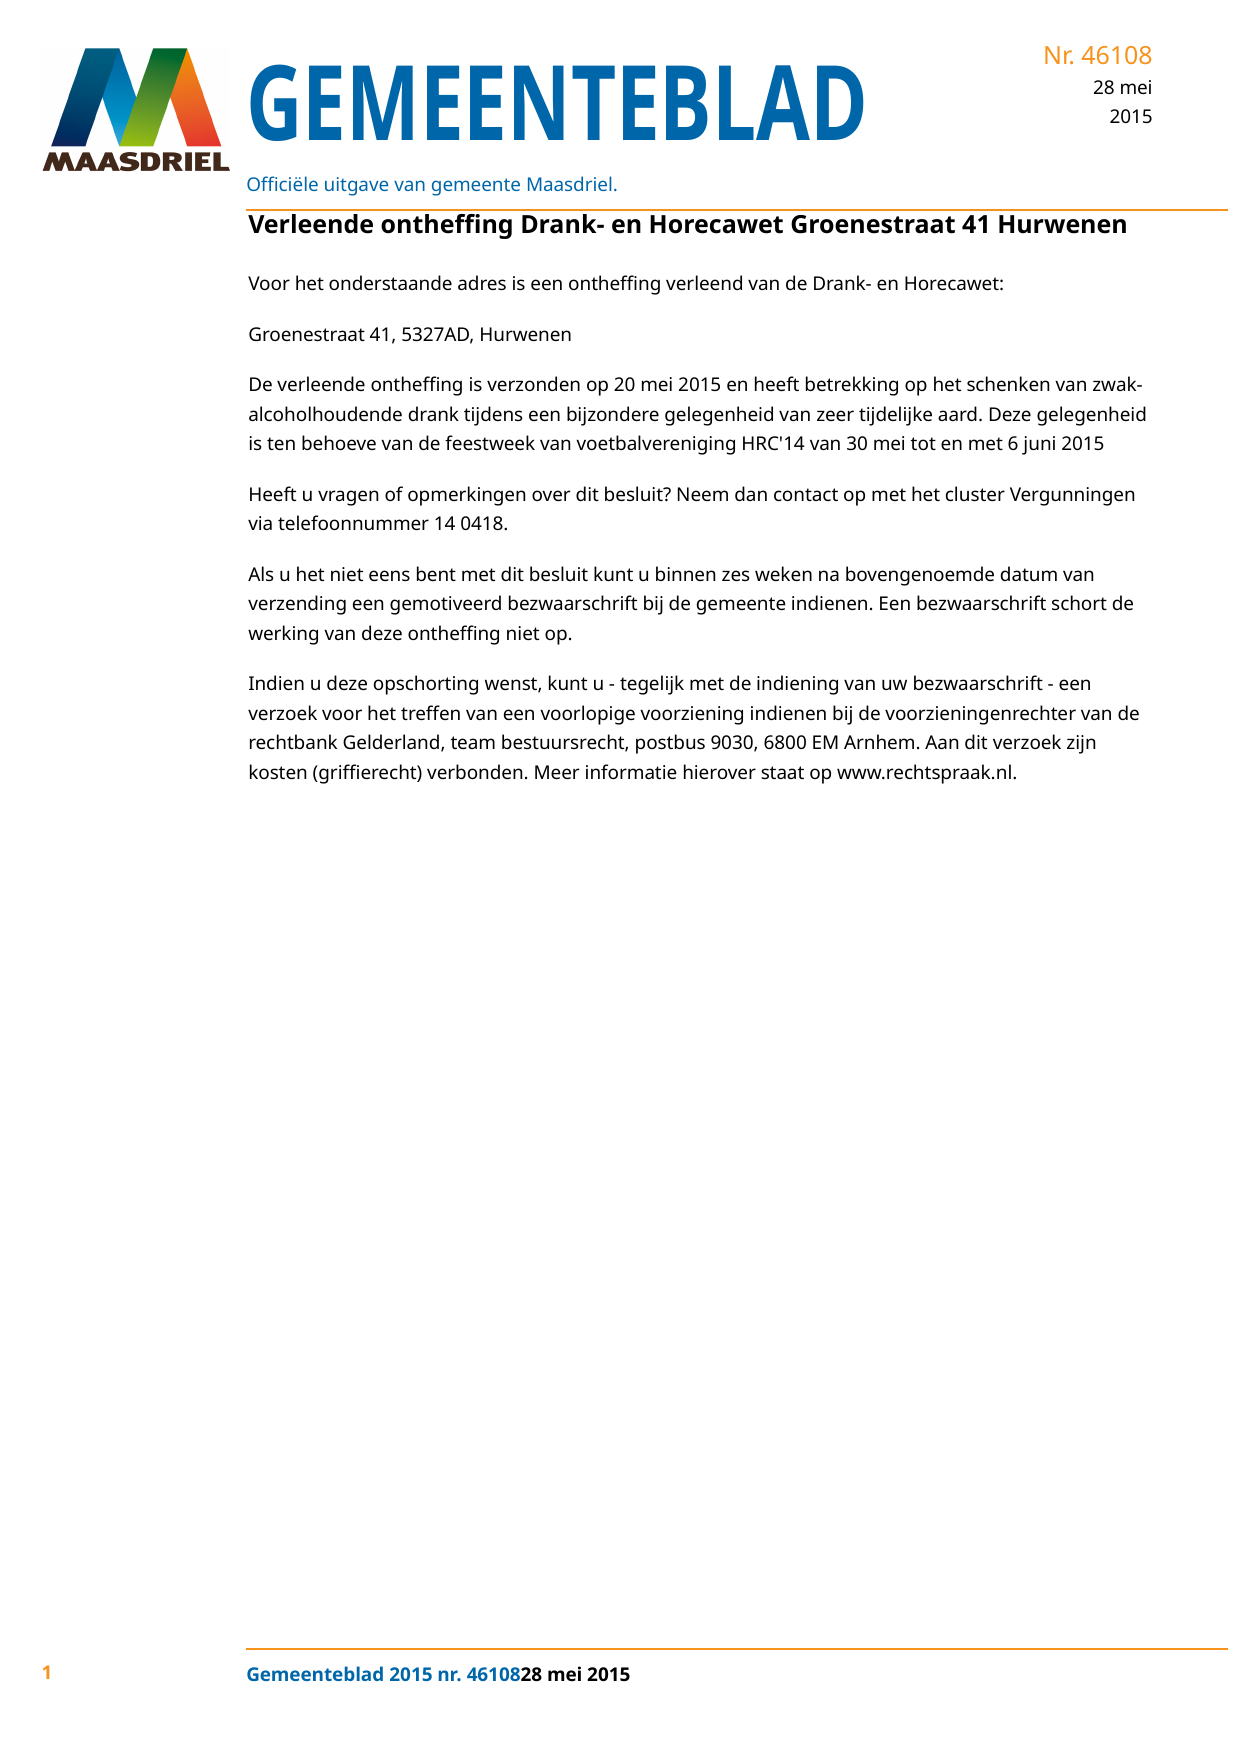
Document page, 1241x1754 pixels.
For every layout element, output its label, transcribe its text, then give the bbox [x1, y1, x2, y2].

picture [41, 47, 231, 172]
text Indien u deze opschorting wenst, kunt u - tegelijk met de indiening van uw bezwaarschrift - een verzoek voor het treffen van een voorlopige voorziening indienen bij de voorzieningenrechter van de rechtbank Gelderland, team bestuursrecht, postbus 9030, 6800 EM Arnhem. Aan dit verzoek zijn kosten (griffierecht) verbonden. Meer informatie hierover staat op www.rechtspraak.nl. [248, 670, 1152, 785]
text Als u het niet eens bent met dit besluit kunt u binnen zes weken na bovengenoemde datum van verzending een gemotiveerd bezwaarschrift bij de gemeente indienen. Een bezwaarschrift schort de werking van deze ontheffing niet op. [248, 561, 1152, 646]
text De verleende ontheffing is verzonden op 20 mei 2015 en heeft betrekking op het schenken van zwak-alcoholhoudende drank tijdens een bijzondere gelegenheid van zeer tijdelijke aard. Deze gelegenheid is ten behoeve van de feestweek van voetbalvereniging HRC'14 van 30 mei tot en met 6 juni 2015 [248, 371, 1152, 456]
text Voor het onderstaande adres is een ontheffing verleend van de Drank- en Horecawet: [248, 270, 1152, 296]
text Groenestraat 41, 5327AD, Hurwenen [248, 321, 1152, 346]
text Verleende ontheffing Drank- en Horecawet Groenestraat 41 Hurwenen [248, 211, 1152, 241]
text Heeft u vragen of opmerkingen over dit besluit? Neem dan contact op met het cluster Vergunningen via telefoonnummer 14 0418. [248, 481, 1152, 536]
